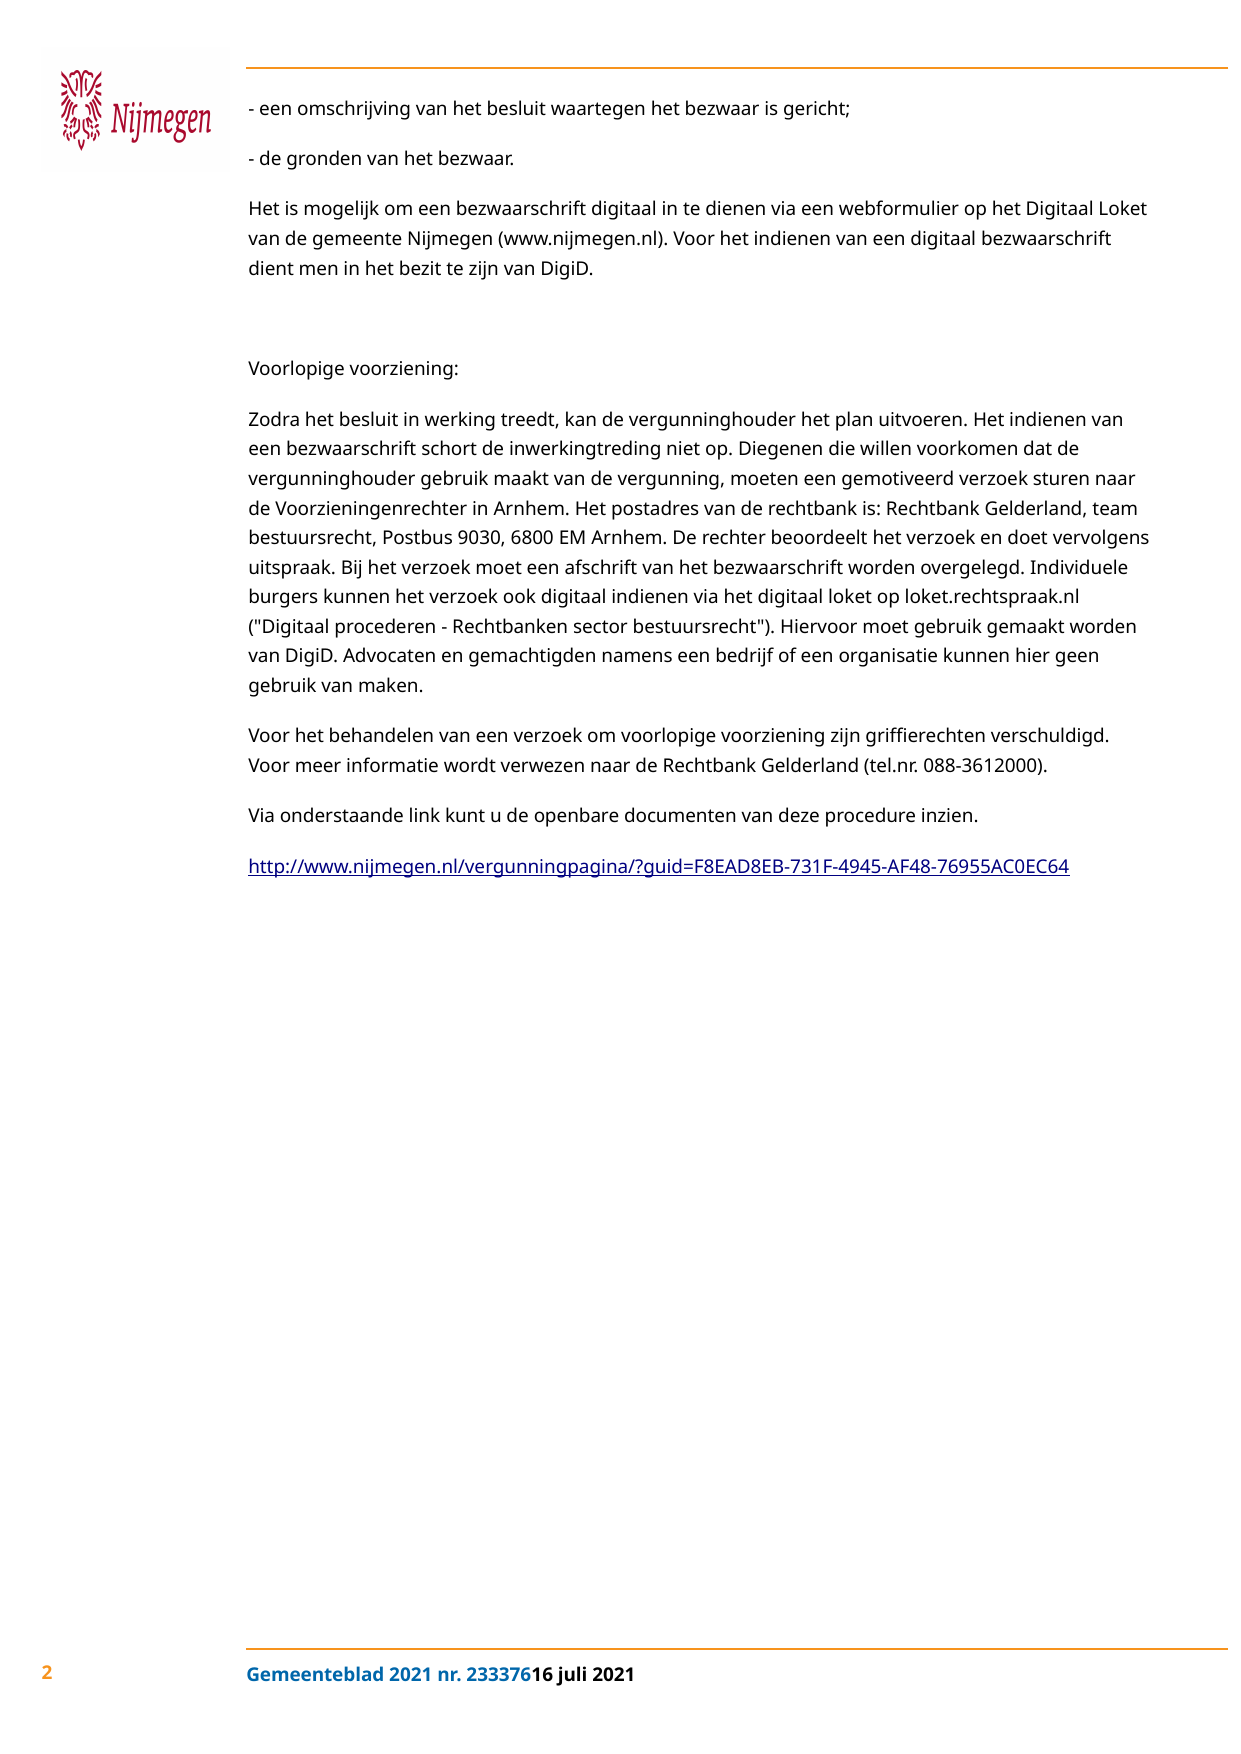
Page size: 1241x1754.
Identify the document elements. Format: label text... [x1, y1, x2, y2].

text http://www.nijmegen.nl/vergunningpagina/?guid=F8EAD8EB-731F-4945-AF48-76955AC0EC64 [248, 853, 1152, 879]
text Zodra het besluit in werking treedt, kan de vergunninghouder het plan uitvoeren. Het indienen van een bezwaarschrift schort de inwerkingtreding niet op. Diegenen die willen voorkomen dat de vergunninghouder gebruik maakt van de vergunning, moeten een gemotiveerd verzoek sturen naar de Voorzieningenrechter in Arnhem. Het postadres van de rechtbank is: Rechtbank Gelderland, team bestuursrecht, Postbus 9030, 6800 EM Arnhem. De rechter beoordeelt het verzoek en doet vervolgens uitspraak. Bij het verzoek moet een afschrift van het bezwaarschrift worden overgelegd. Individuele burgers kunnen het verzoek ook digitaal indienen via het digitaal loket op loket.rechtspraak.nl ("Digitaal procederen - Rechtbanken sector bestuursrecht"). Hiervoor moet gebruik gemaakt worden van DigiD. Advocaten en gemachtigden namens een bedrijf of een organisatie kunnen hier geen gebruik van maken. [248, 406, 1152, 698]
text - een omschrijving van het besluit waartegen het bezwaar is gericht; [248, 95, 1152, 121]
text Voorlopige voorziening: [248, 356, 1152, 381]
text Via onderstaande link kunt u de openbare documenten van deze procedure inzien. [248, 803, 1152, 828]
text Het is mogelijk om een bezwaarschrift digitaal in te dienen via een webformulier op het Digitaal Loket van de gemeente Nijmegen (www.nijmegen.nl). Voor het indienen van een digitaal bezwaarschrift dient men in het bezit te zijn van DigiD. [248, 196, 1152, 281]
text - de gronden van het bezwaar. [248, 145, 1152, 171]
text Voor het behandelen van een verzoek om voorlopige voorziening zijn griffierechten verschuldigd. Voor meer informatie wordt verwezen naar de Rechtbank Gelderland (tel.nr. 088-3612000). [248, 723, 1152, 778]
picture [41, 47, 231, 172]
